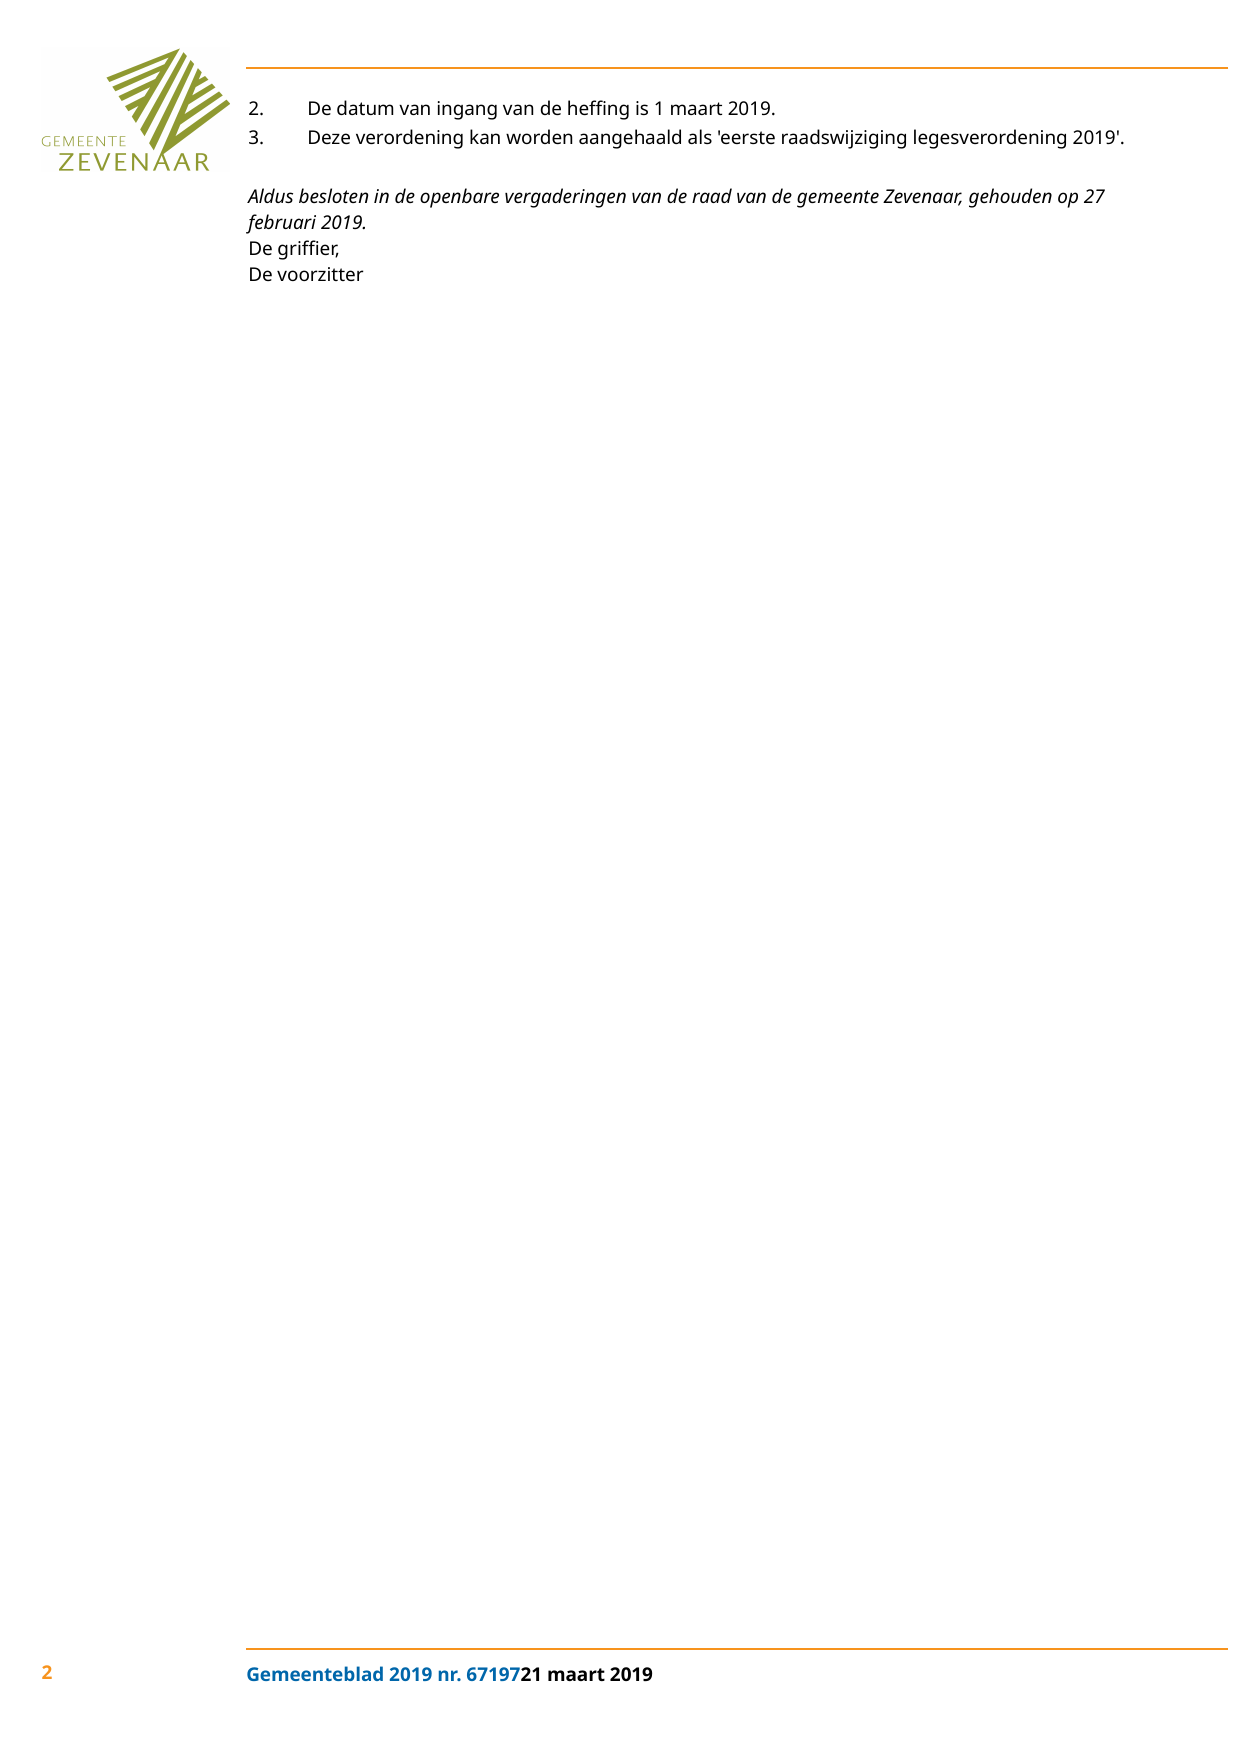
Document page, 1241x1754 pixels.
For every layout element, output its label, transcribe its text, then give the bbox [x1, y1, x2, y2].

list De datum van ingang van de heffing is 1 maart 2019. [248, 95, 1152, 121]
text De voorzitter [248, 261, 1152, 286]
text De griffier, [248, 235, 1152, 261]
list Deze verordening kan worden aangehaald als 'eerste raadswijziging legesverordening 2019'. [248, 124, 1152, 150]
text Aldus besloten in de openbare vergaderingen van de raad van de gemeente Zevenaar, gehouden op 27 februari 2019. [248, 183, 1152, 235]
picture [41, 47, 231, 172]
